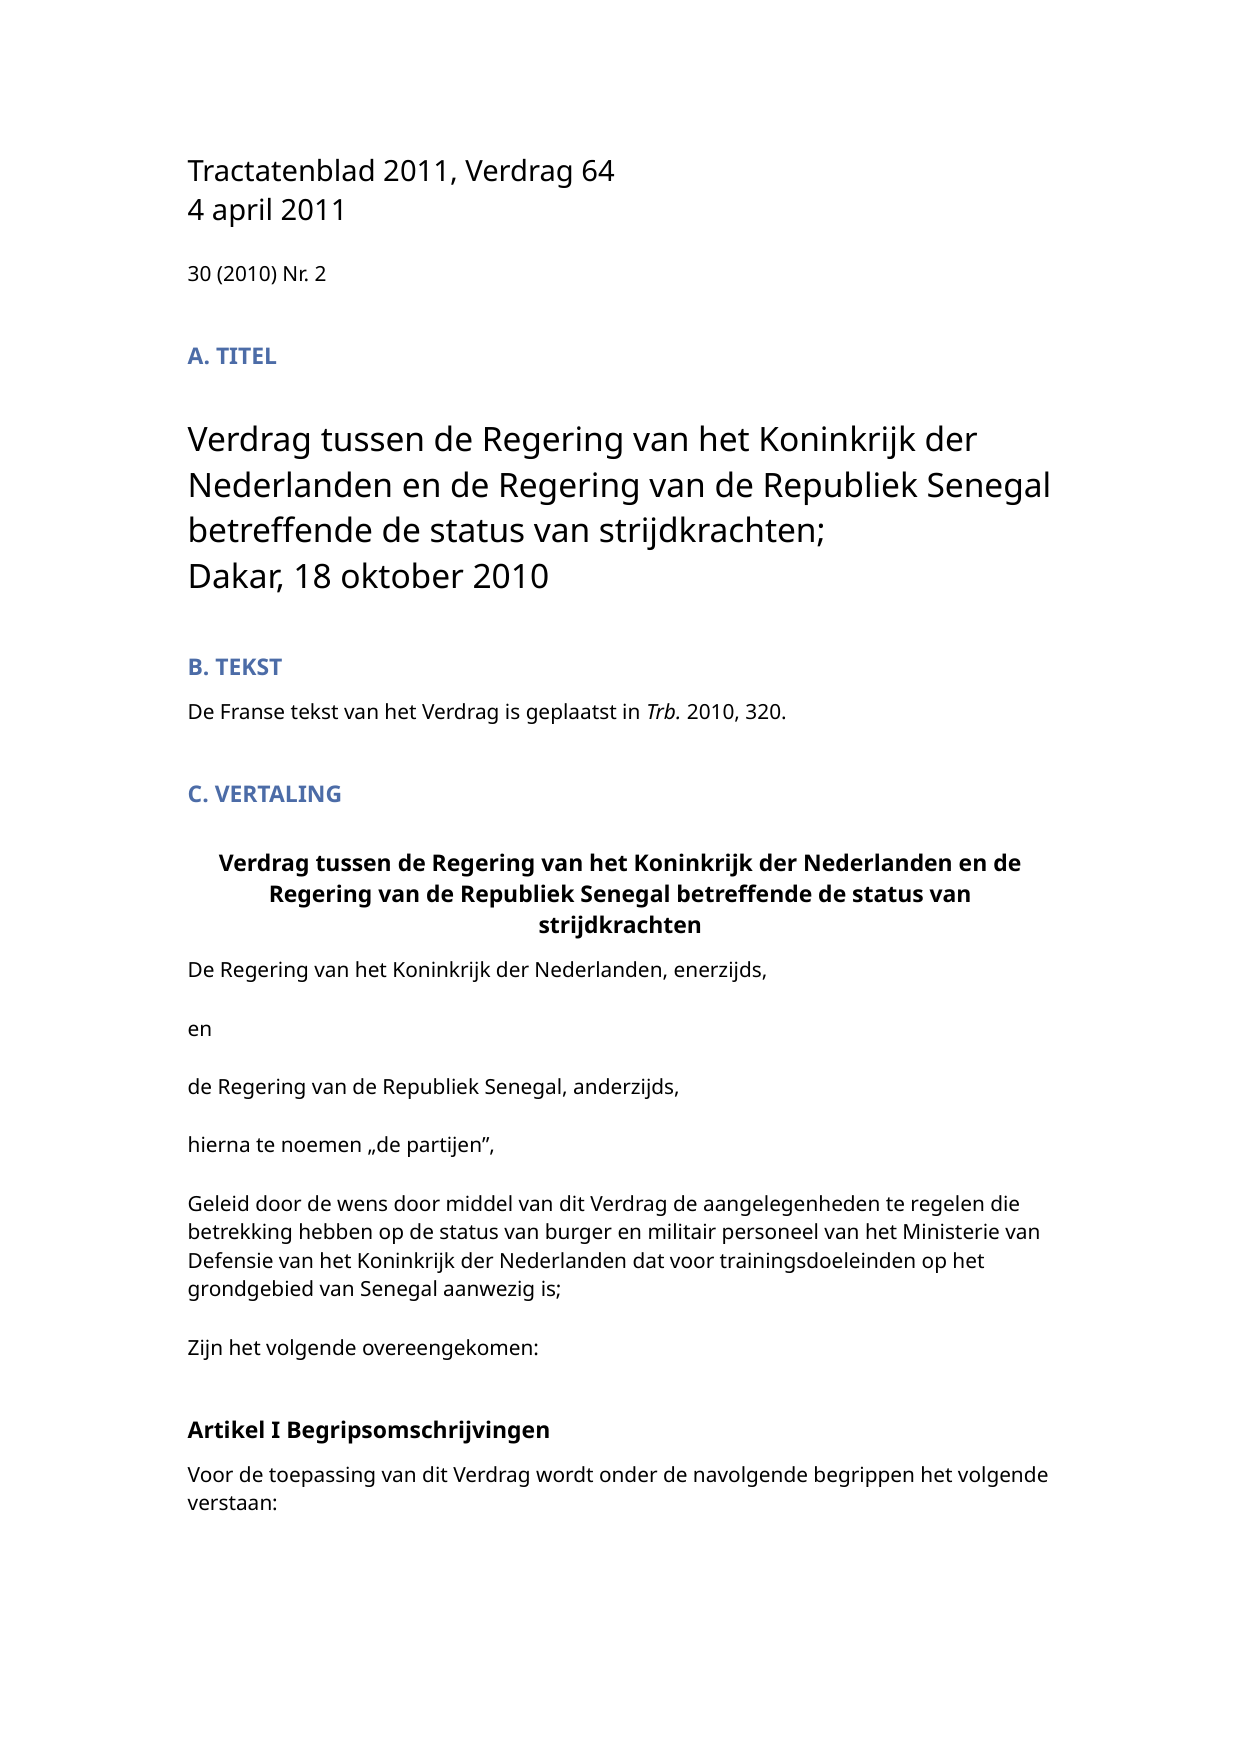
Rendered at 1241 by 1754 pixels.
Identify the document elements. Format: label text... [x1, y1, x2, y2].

text 4 april 2011 [187, 190, 1053, 229]
subtitle B. TEKST [187, 651, 1053, 682]
subtitle Verdrag tussen de Regering van het Koninkrijk der Nederlanden en de Regering van de Republiek Senegal betreffende de status van strijdkrachten [187, 847, 1053, 940]
text De Regering van het Koninkrijk der Nederlanden, enerzijds, [187, 955, 1053, 984]
text Tractatenblad 2011, Verdrag 64 [187, 150, 1053, 190]
subtitle Artikel I Begripsomschrijvingen [187, 1414, 1053, 1445]
text Zijn het volgende overeengekomen: [187, 1333, 1053, 1361]
text Voor de toepassing van dit Verdrag wordt onder de navolgende begrippen het volgende verstaan: [187, 1460, 1053, 1517]
text de Regering van de Republiek Senegal, anderzijds, [187, 1072, 1053, 1101]
text Geleid door de wens door middel van dit Verdrag de aangelegenheden te regelen die betrekking hebben op de status van burger en militair personeel van het Ministerie van Defensie van het Koninkrijk der Nederlanden dat voor trainingsdoeleinden op het grondgebied van Senegal aanwezig is; [187, 1189, 1053, 1303]
text 30 (2010) Nr. 2 [187, 259, 1053, 287]
text De Franse tekst van het Verdrag is geplaatst in Trb. 2010, 320. [187, 697, 1053, 725]
text Dakar, 18 oktober 2010 [187, 553, 1053, 598]
text hierna te noemen „de partijen”, [187, 1131, 1053, 1159]
subtitle A. TITEL [187, 340, 1053, 371]
text Verdrag tussen de Regering van het Koninkrijk der Nederlanden en de Regering van de Republiek Senegal betreffende de status van strijdkrachten; [187, 416, 1053, 553]
subtitle C. VERTALING [187, 778, 1053, 809]
text en [187, 1014, 1053, 1042]
